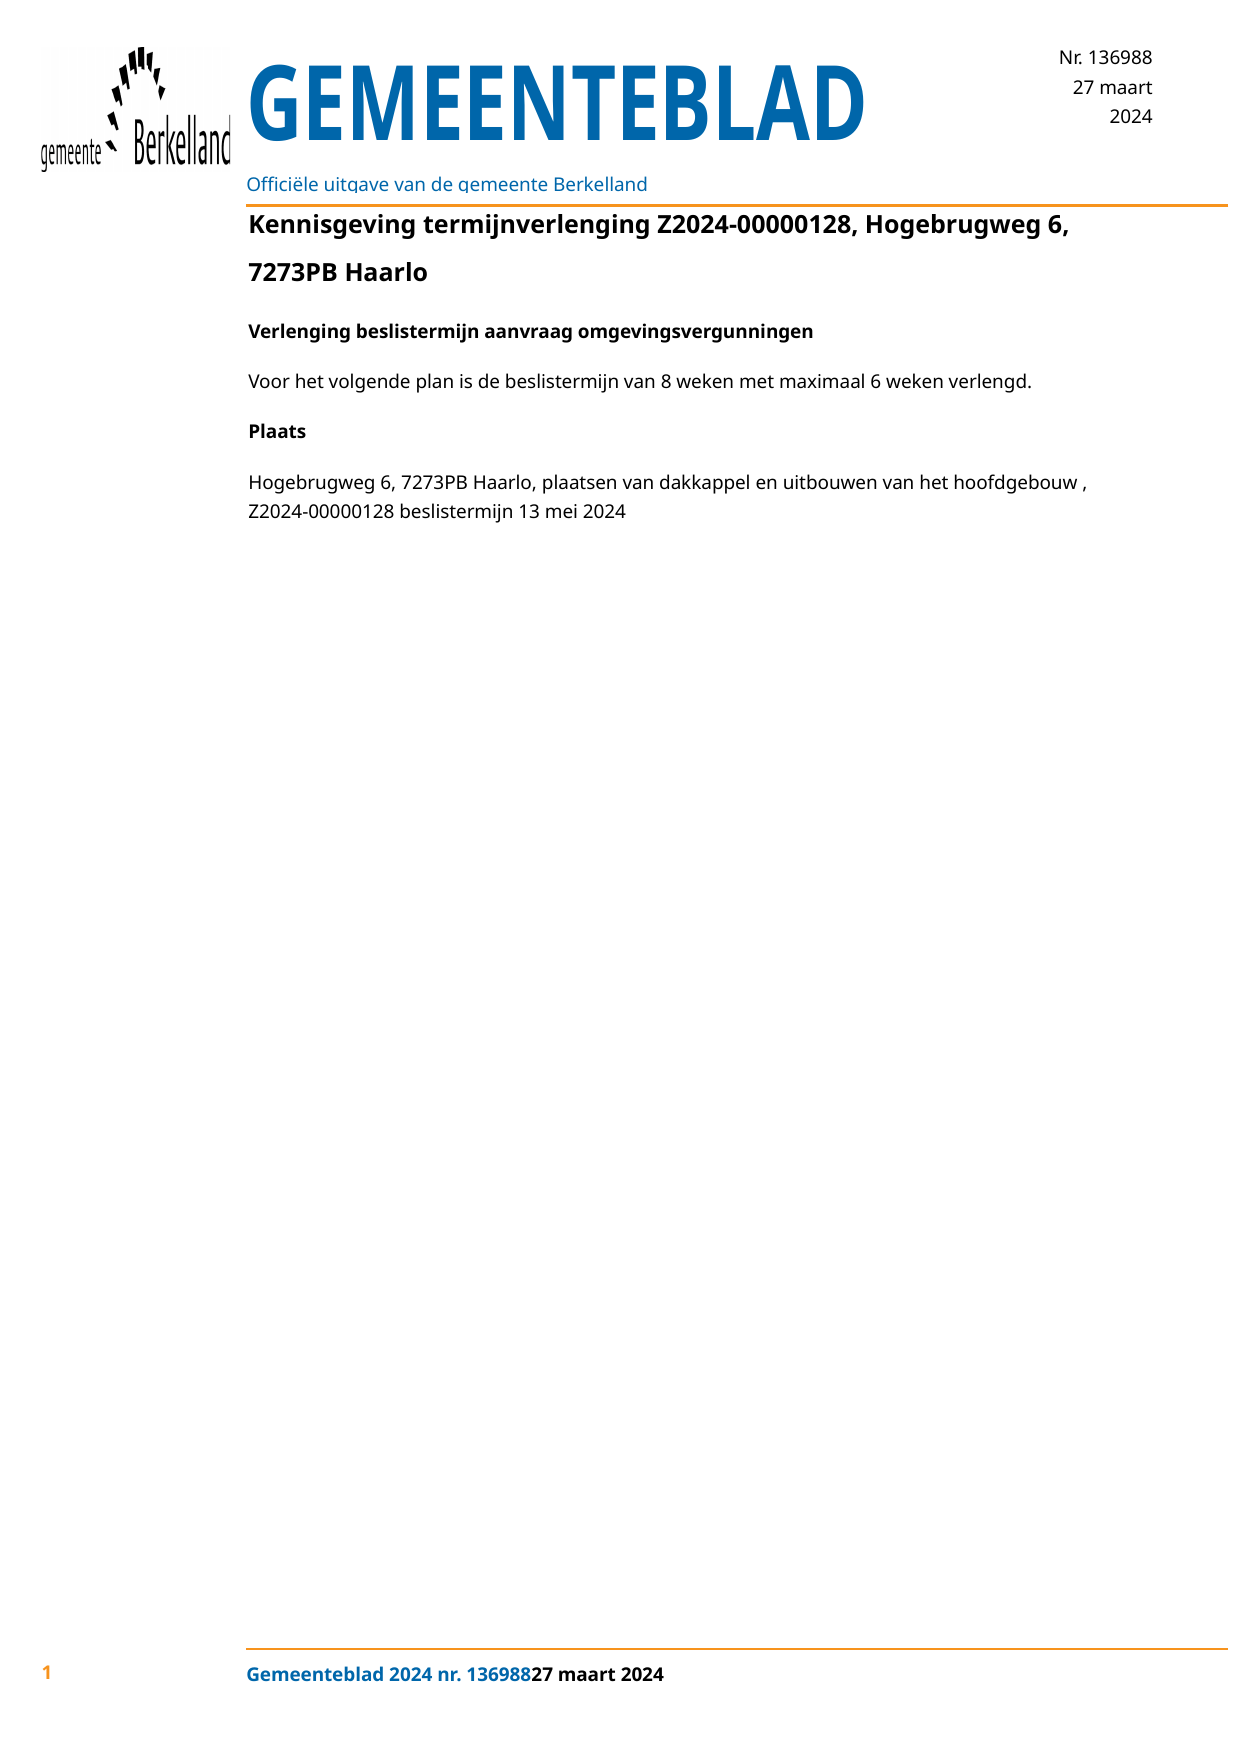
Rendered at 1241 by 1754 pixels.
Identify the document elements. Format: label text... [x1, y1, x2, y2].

picture [41, 47, 231, 172]
text Hogebrugweg 6, 7273PB Haarlo, plaatsen van dakkappel en uitbouwen van het hoofdgebouw , Z2024-00000128 beslistermijn 13 mei 2024 [248, 469, 1152, 524]
text Voor het volgende plan is de beslistermijn van 8 weken met maximaal 6 weken verlengd. [248, 368, 1152, 394]
text Kennisgeving termijnverlenging Z2024-00000128, Hogebrugweg 6, 7273PB Haarlo [248, 207, 1152, 288]
text Verlenging beslistermijn aanvraag omgevingsvergunningen [248, 318, 1152, 344]
text Plaats [248, 419, 1152, 444]
